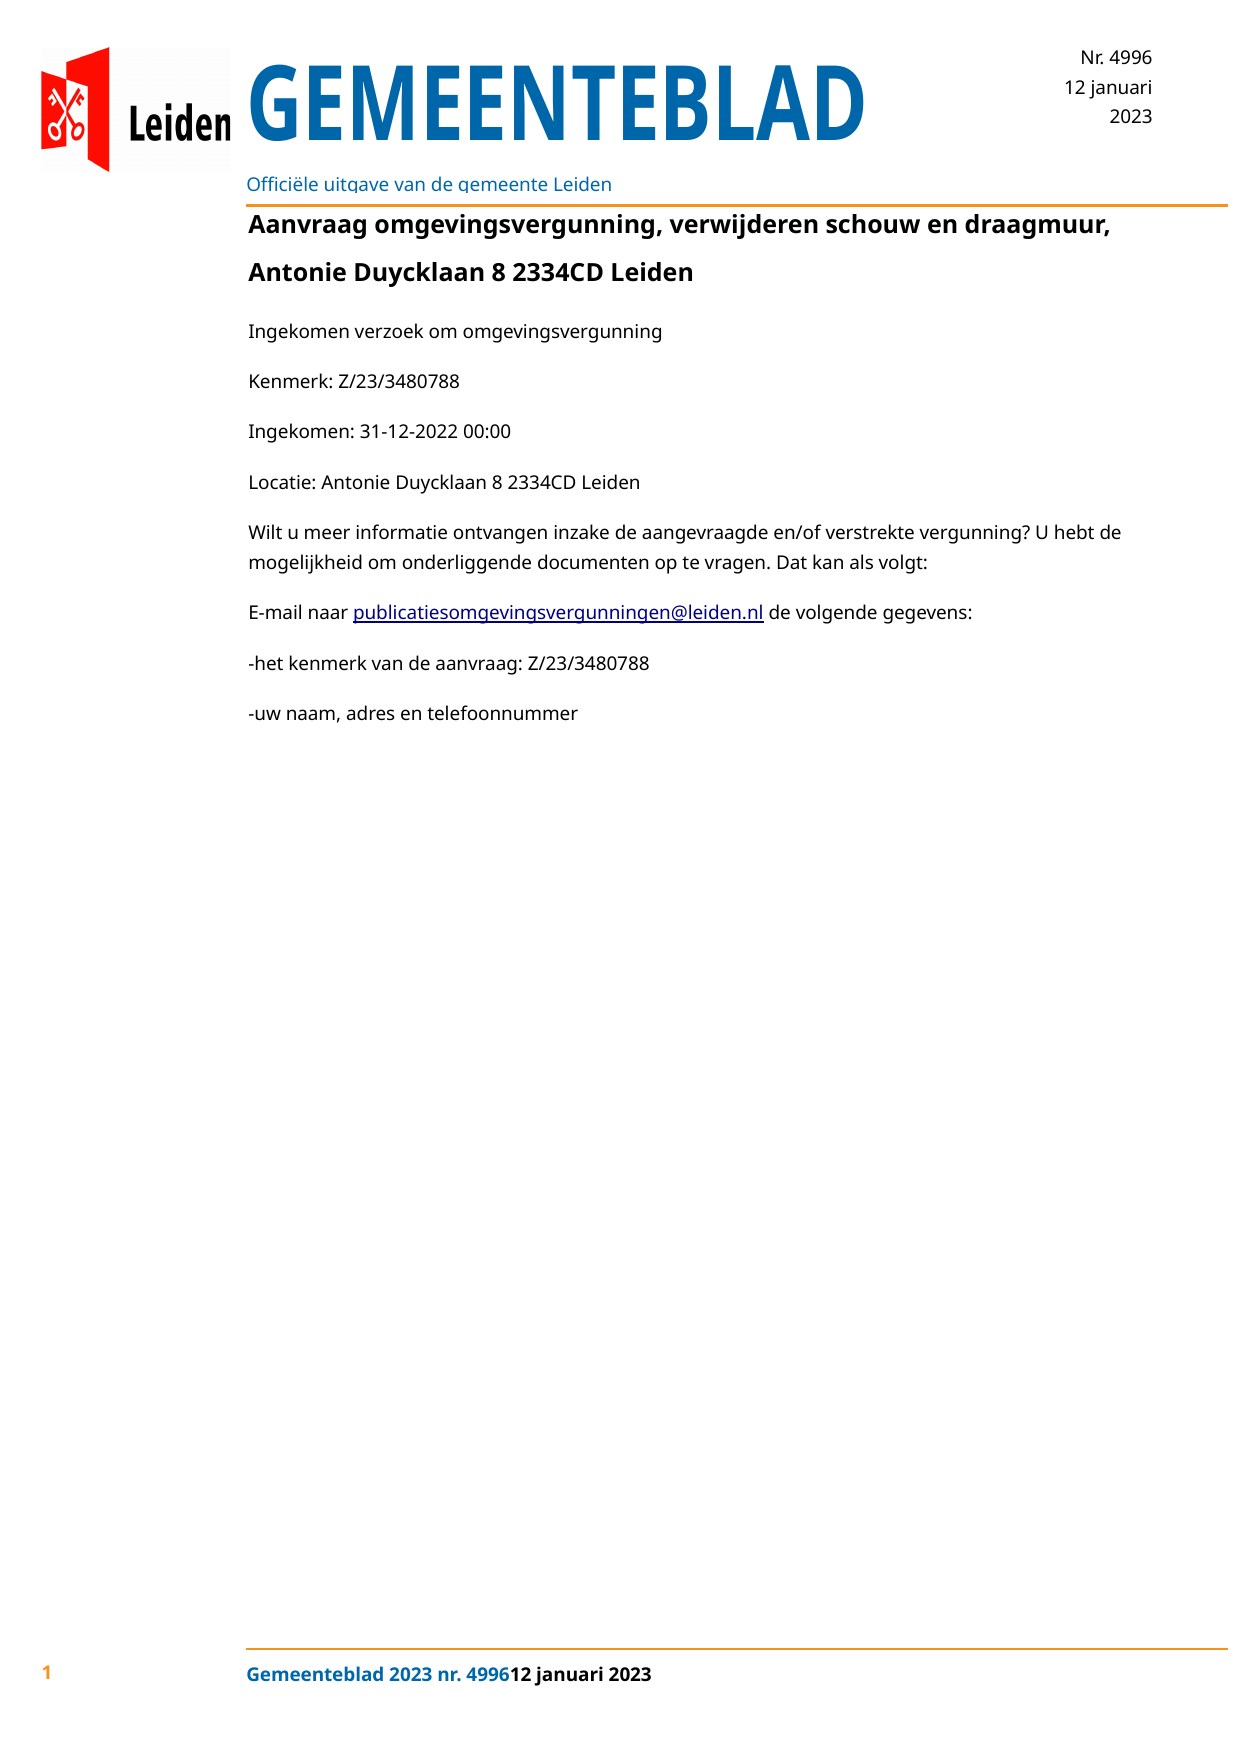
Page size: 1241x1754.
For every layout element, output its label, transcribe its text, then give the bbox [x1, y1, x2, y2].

text -uw naam, adres en telefoonnummer [248, 700, 1152, 726]
text Aanvraag omgevingsvergunning, verwijderen schouw en draagmuur, Antonie Duycklaan 8 2334CD Leiden [248, 207, 1152, 288]
text Wilt u meer informatie ontvangen inzake de aangevraagde en/of verstrekte vergunning? U hebt de mogelijkheid om onderliggende documenten op te vragen. Dat kan als volgt: [248, 519, 1152, 575]
text Locatie: Antonie Duycklaan 8 2334CD Leiden [248, 469, 1152, 495]
text Ingekomen verzoek om omgevingsvergunning [248, 318, 1152, 344]
text -het kenmerk van de aanvraag: Z/23/3480788 [248, 650, 1152, 676]
text Kenmerk: Z/23/3480788 [248, 368, 1152, 394]
picture [41, 47, 231, 172]
text E-mail naar publicatiesomgevingsvergunningen@leiden.nl de volgende gegevens: [248, 599, 1152, 625]
text Ingekomen: 31-12-2022 00:00 [248, 419, 1152, 444]
